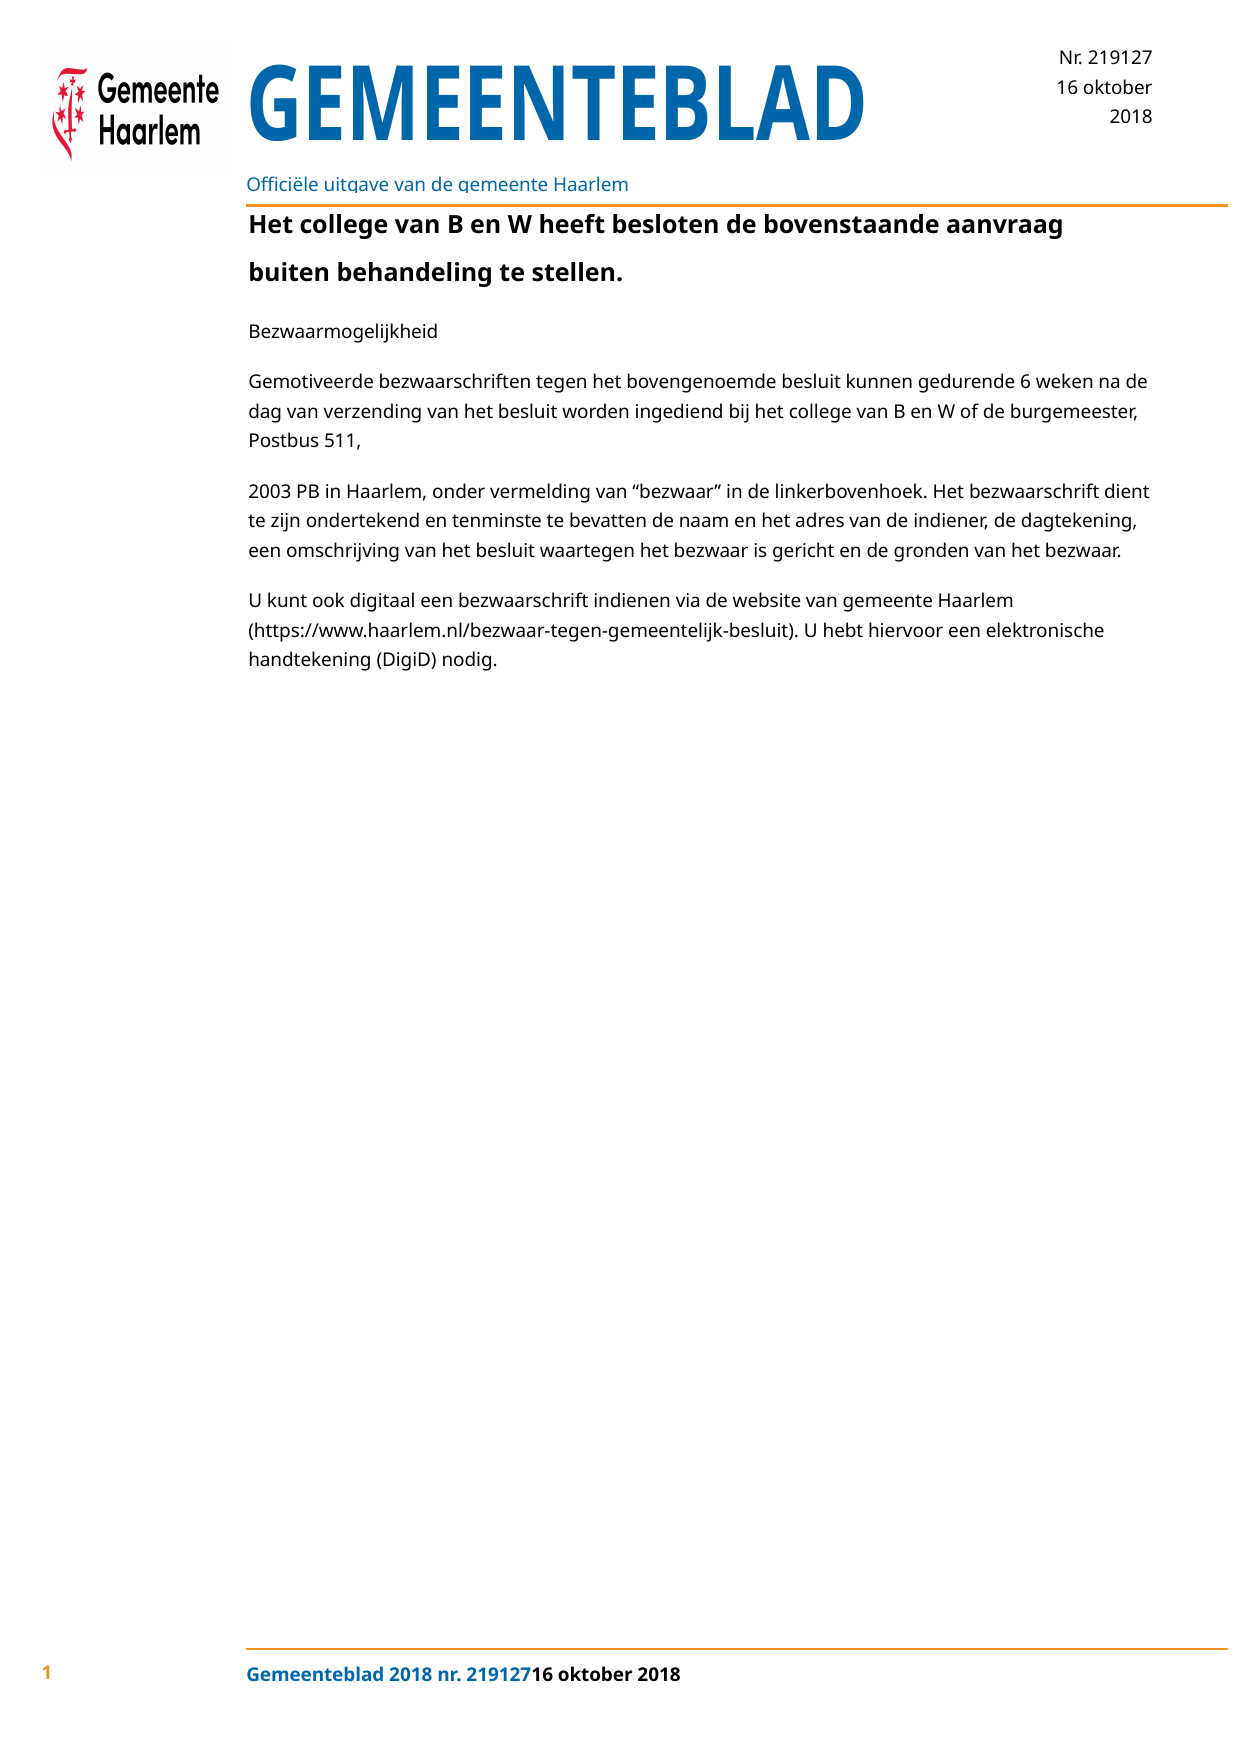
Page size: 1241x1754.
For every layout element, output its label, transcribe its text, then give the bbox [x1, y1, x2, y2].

text U kunt ook digitaal een bezwaarschrift indienen via de website van gemeente Haarlem (https://www.haarlem.nl/bezwaar-tegen-gemeentelijk-besluit). U hebt hiervoor een elektronische handtekening (DigiD) nodig. [248, 587, 1152, 672]
text Bezwaarmogelijkheid [248, 318, 1152, 344]
text Gemotiveerde bezwaarschriften tegen het bovengenoemde besluit kunnen gedurende 6 weken na de dag van verzending van het besluit worden ingediend bij het college van B en W of de burgemeester, Postbus 511, [248, 368, 1152, 453]
text 2003 PB in Haarlem, onder vermelding van “bezwaar” in de linkerbovenhoek. Het bezwaarschrift dient te zijn ondertekend en tenminste te bevatten de naam en het adres van de indiener, de dagtekening, een omschrijving van het besluit waartegen het bezwaar is gericht en de gronden van het bezwaar. [248, 478, 1152, 563]
text Het college van B en W heeft besloten de bovenstaande aanvraag buiten behandeling te stellen. [248, 207, 1152, 288]
picture [41, 47, 231, 172]
